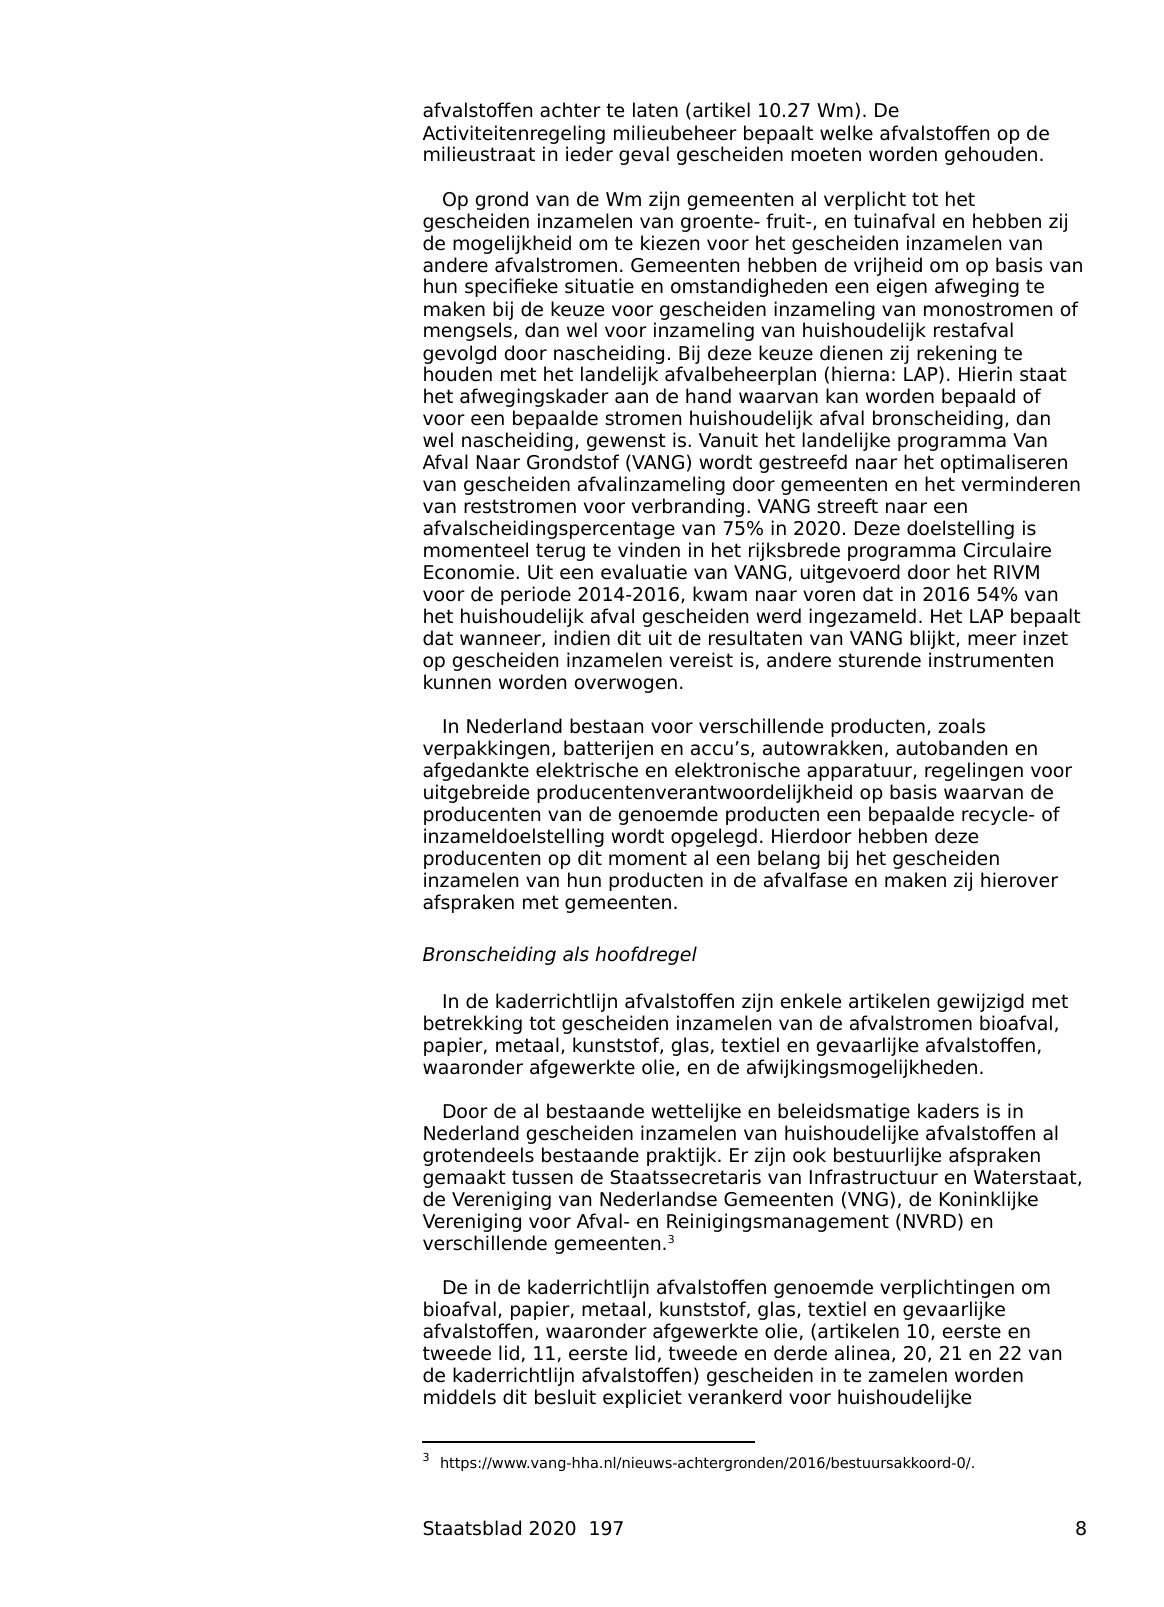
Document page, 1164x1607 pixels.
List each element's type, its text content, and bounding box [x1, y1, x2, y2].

text Door de al bestaande wettelijke en beleidsmatige kaders is in Nederland gescheiden inzamelen van huishoudelijke afvalstoffen al grotendeels bestaande praktijk. Er zijn ook bestuurlijke afspraken gemaakt tussen de Staatssecretaris van Infrastructuur en Waterstaat, de Vereniging van Nederlandse Gemeenten (VNG), de Koninklijke Vereniging voor Afval- en Reinigingsmanagement (NVRD) en verschillende gemeenten. [422, 1101, 1087, 1255]
subtitle Bronscheiding als hoofdregel [422, 944, 1087, 966]
text In Nederland bestaan voor verschillende producten, zoals verpakkingen, batterijen en accu’s, autowrakken, autobanden en afgedankte elektrische en elektronische apparatuur, regelingen voor uitgebreide producentenverantwoordelijkheid op basis waarvan de producenten van de genoemde producten een bepaalde recycle- of inzameldoelstelling wordt opgelegd. Hierdoor hebben deze producenten op dit moment al een belang bij het gescheiden inzamelen van hun producten in de afvalfase en maken zij hierover afspraken met gemeenten. [422, 716, 1087, 914]
text afvalstoffen achter te laten (artikel 10.27 Wm). De Activiteitenregeling milieubeheer bepaalt welke afvalstoffen op de milieustraat in ieder geval gescheiden moeten worden gehouden. [422, 100, 1087, 166]
text https://www.vang-hha.nl/nieuws-achtergronden/2016/bestuursakkoord-0/. [422, 1451, 1087, 1473]
text De in de kaderrichtlijn afvalstoffen genoemde verplichtingen om bioafval, papier, metaal, kunststof, glas, textiel en gevaarlijke afvalstoffen, waaronder afgewerkte olie, (artikelen 10, eerste en tweede lid, 11, eerste lid, tweede en derde alinea, 20, 21 en 22 van de kaderrichtlijn afvalstoffen) gescheiden in te zamelen worden middels dit besluit expliciet verankerd voor huishoudelijke [422, 1277, 1087, 1409]
text In de kaderrichtlijn afvalstoffen zijn enkele artikelen gewijzigd met betrekking tot gescheiden inzamelen van de afvalstromen bioafval, papier, metaal, kunststof, glas, textiel en gevaarlijke afvalstoffen, waaronder afgewerkte olie, en de afwijkingsmogelijkheden. [422, 991, 1087, 1079]
text Op grond van de Wm zijn gemeenten al verplicht tot het gescheiden inzamelen van groente- fruit-, en tuinafval en hebben zij de mogelijkheid om te kiezen voor het gescheiden inzamelen van andere afvalstromen. Gemeenten hebben de vrijheid om op basis van hun specifieke situatie en omstandigheden een eigen afweging te maken bij de keuze voor gescheiden inzameling van monostromen of mengsels, dan wel voor inzameling van huishoudelijk restafval gevolgd door nascheiding. Bij deze keuze dienen zij rekening te houden met het landelijk afvalbeheerplan (hierna: LAP). Hierin staat het afwegingskader aan de hand waarvan kan worden bepaald of voor een bepaalde stromen huishoudelijk afval bronscheiding, dan wel nascheiding, gewenst is. Vanuit het landelijke programma Van Afval Naar Grondstof (VANG) wordt gestreefd naar het optimaliseren van gescheiden afvalinzameling door gemeenten en het verminderen van reststromen voor verbranding. VANG streeft naar een afvalscheidingspercentage van 75% in 2020. Deze doelstelling is momenteel terug te vinden in het rijksbrede programma Circulaire Economie. Uit een evaluatie van VANG, uitgevoerd door het RIVM voor de periode 2014-2016, kwam naar voren dat in 2016 54% van het huishoudelijk afval gescheiden werd ingezameld. Het LAP bepaalt dat wanneer, indien dit uit de resultaten van VANG blijkt, meer inzet op gescheiden inzamelen vereist is, andere sturende instrumenten kunnen worden overwogen. [422, 188, 1087, 694]
